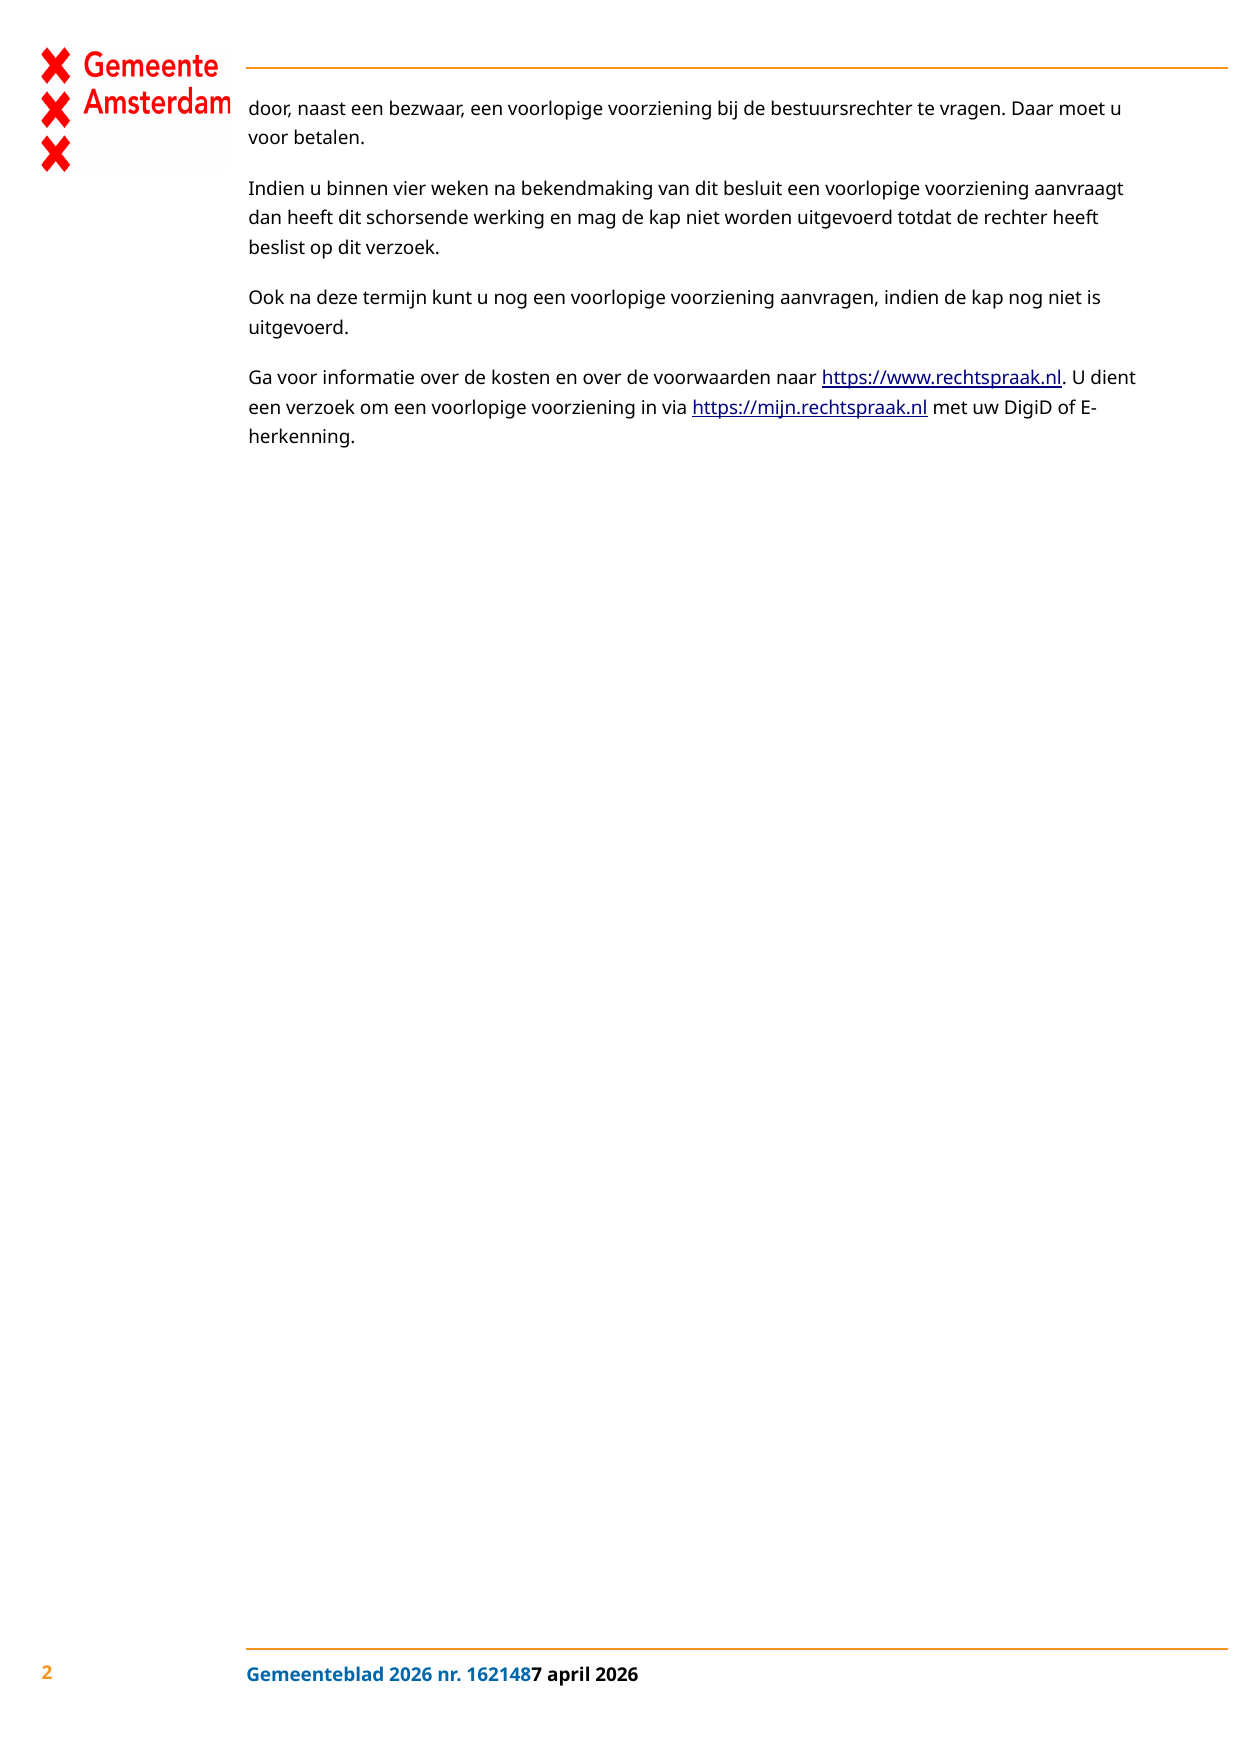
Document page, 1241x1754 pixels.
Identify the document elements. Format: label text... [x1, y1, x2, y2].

text Ook na deze termijn kunt u nog een voorlopige voorziening aanvragen, indien de kap nog niet is uitgevoerd. [248, 284, 1152, 340]
text Ga voor informatie over de kosten en over de voorwaarden naar https://www.rechtspraak.nl. U dient een verzoek om een voorlopige voorziening in via https://mijn.rechtspraak.nl met uw DigiD of E-herkenning. [248, 364, 1152, 449]
text Indien u binnen vier weken na bekendmaking van dit besluit een voorlopige voorziening aanvraagt dan heeft dit schorsende werking en mag de kap niet worden uitgevoerd totdat de rechter heeft beslist op dit verzoek. [248, 175, 1152, 260]
picture [41, 47, 231, 172]
text door, naast een bezwaar, een voorlopige voorziening bij de bestuursrechter te vragen. Daar moet u voor betalen. [248, 95, 1152, 150]
